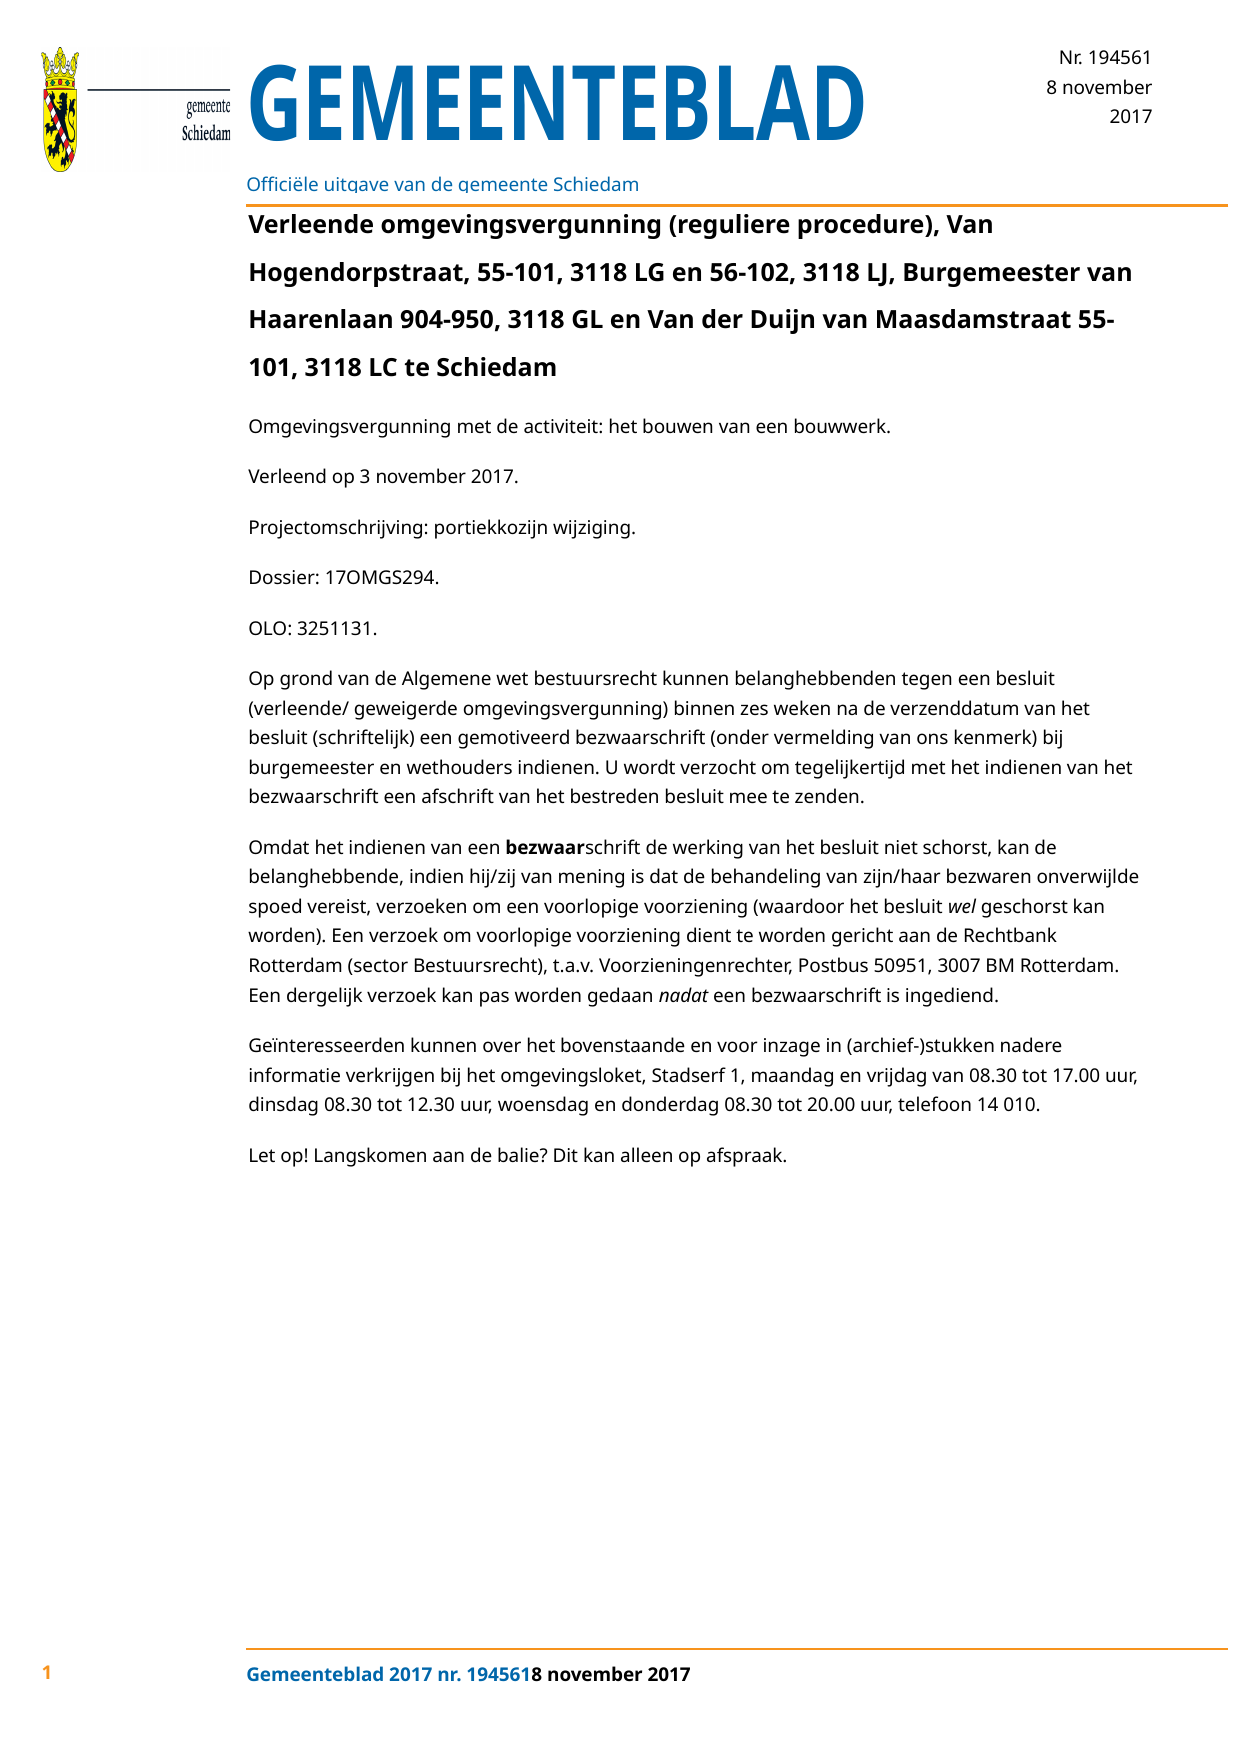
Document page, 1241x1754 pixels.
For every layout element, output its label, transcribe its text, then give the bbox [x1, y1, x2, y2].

text Let op! Langskomen aan de balie? Dit kan alleen op afspraak. [248, 1142, 1152, 1168]
picture [41, 47, 231, 172]
text Verleend op 3 november 2017. [248, 463, 1152, 489]
text Geïnteresseerden kunnen over het bovenstaande en voor inzage in (archief-)stukken nadere informatie verkrijgen bij het omgevingsloket, Stadserf 1, maandag en vrijdag van 08.30 tot 17.00 uur, dinsdag 08.30 tot 12.30 uur, woensdag en donderdag 08.30 tot 20.00 uur, telefoon 14 010. [248, 1032, 1152, 1117]
text Verleende omgevingsvergunning (reguliere procedure), Van Hogendorpstraat, 55-101, 3118 LG en 56-102, 3118 LJ, Burgemeester van Haarenlaan 904-950, 3118 GL en Van der Duijn van Maasdamstraat 55-101, 3118 LC te Schiedam [248, 207, 1152, 384]
text Omgevingsvergunning met de activiteit: het bouwen van een bouwwerk. [248, 413, 1152, 439]
text OLO: 3251131. [248, 615, 1152, 641]
text Omdat het indienen van een bezwaarschrift de werking van het besluit niet schorst, kan de belanghebbende, indien hij/zij van mening is dat de behandeling van zijn/haar bezwaren onverwijlde spoed vereist, verzoeken om een voorlopige voorziening (waardoor het besluit wel geschorst kan worden). Een verzoek om voorlopige voorziening dient te worden gericht aan de Rechtbank Rotterdam (sector Bestuursrecht), t.a.v. Voorzieningenrechter, Postbus 50951, 3007 BM Rotterdam. Een dergelijk verzoek kan pas worden gedaan nadat een bezwaarschrift is ingediend. [248, 834, 1152, 1008]
text Projectomschrijving: portiekkozijn wijziging. [248, 514, 1152, 540]
text Dossier: 17OMGS294. [248, 564, 1152, 590]
text Op grond van de Algemene wet bestuursrecht kunnen belanghebbenden tegen een besluit (verleende/ geweigerde omgevingsvergunning) binnen zes weken na de verzenddatum van het besluit (schriftelijk) een gemotiveerd bezwaarschrift (onder vermelding van ons kenmerk) bij burgemeester en wethouders indienen. U wordt verzocht om tegelijkertijd met het indienen van het bezwaarschrift een afschrift van het bestreden besluit mee te zenden. [248, 665, 1152, 809]
